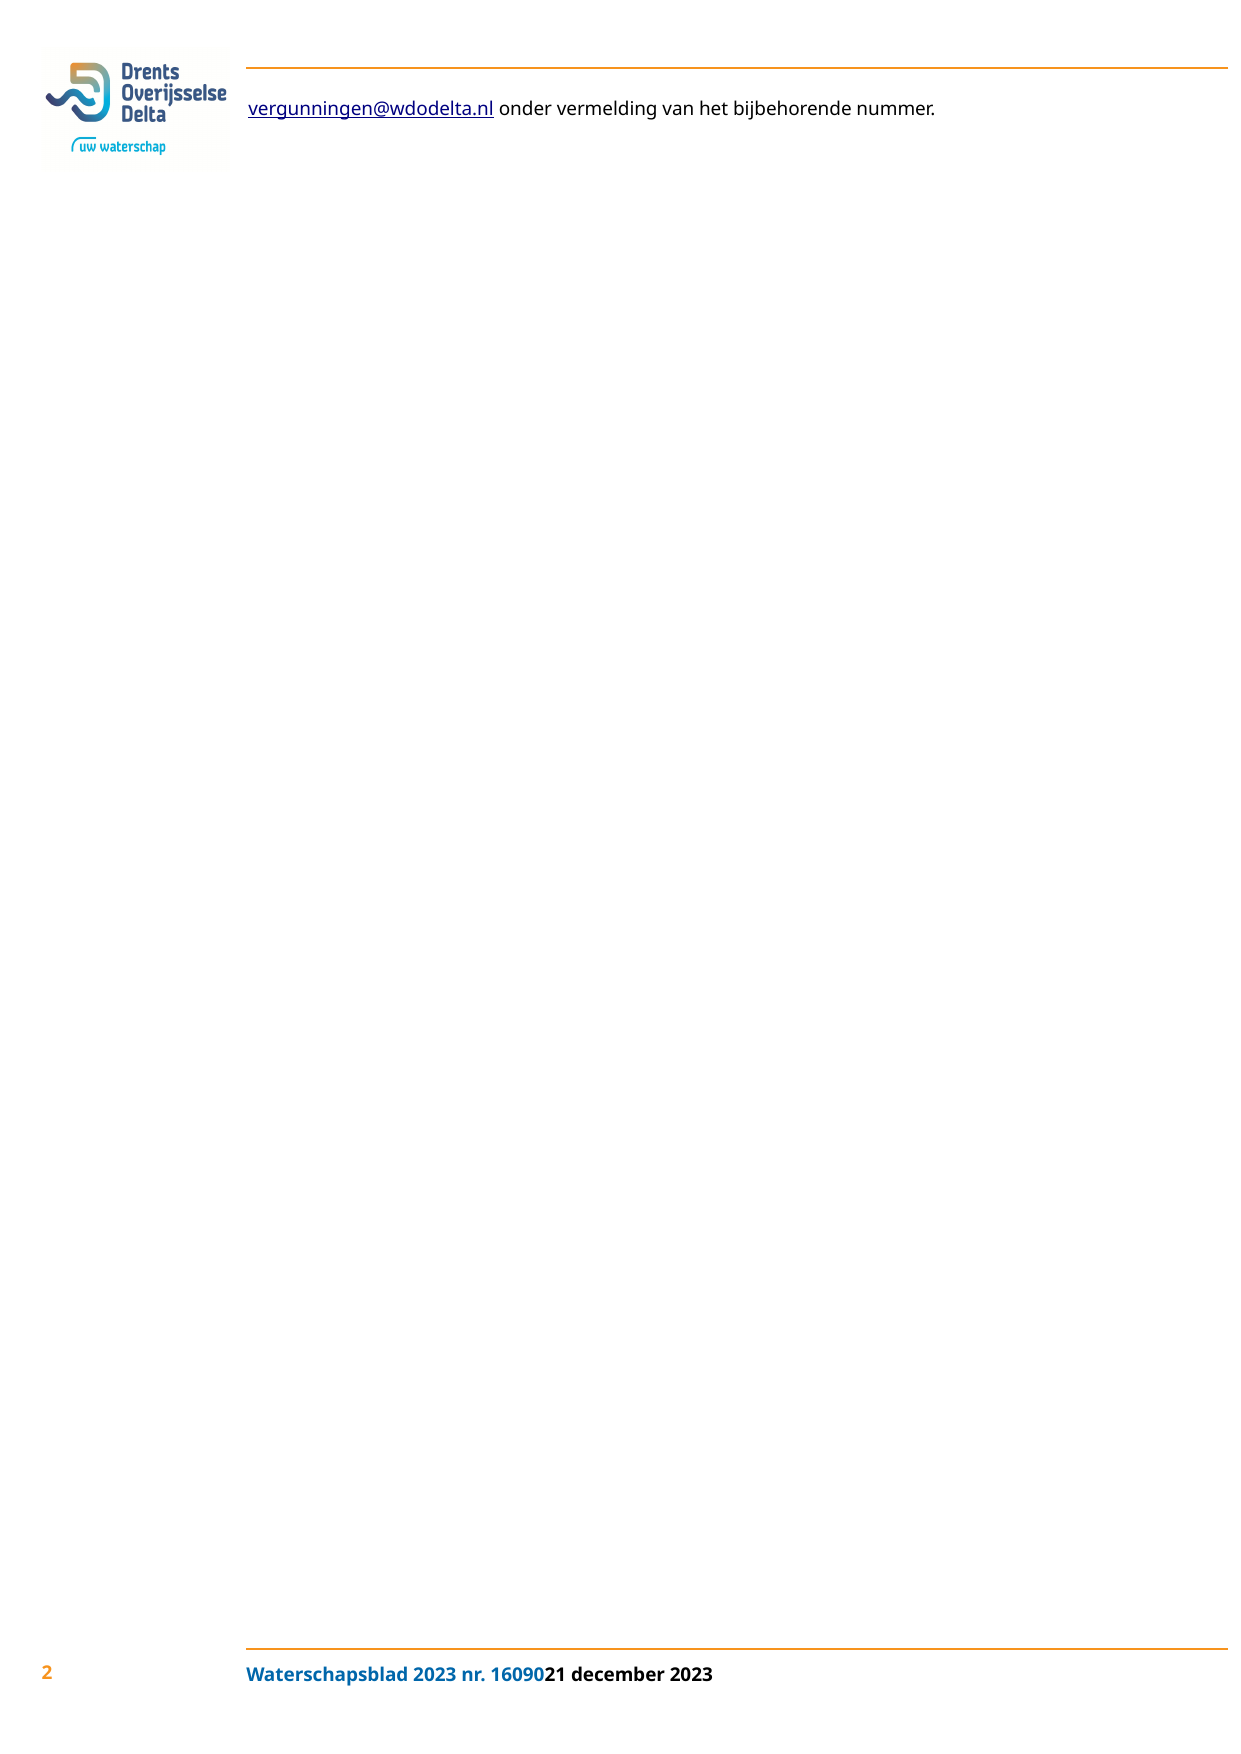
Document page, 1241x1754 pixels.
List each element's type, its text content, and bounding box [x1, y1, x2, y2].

picture [41, 47, 231, 172]
text vergunningen@wdodelta.nl onder vermelding van het bijbehorende nummer. [248, 95, 1152, 121]
